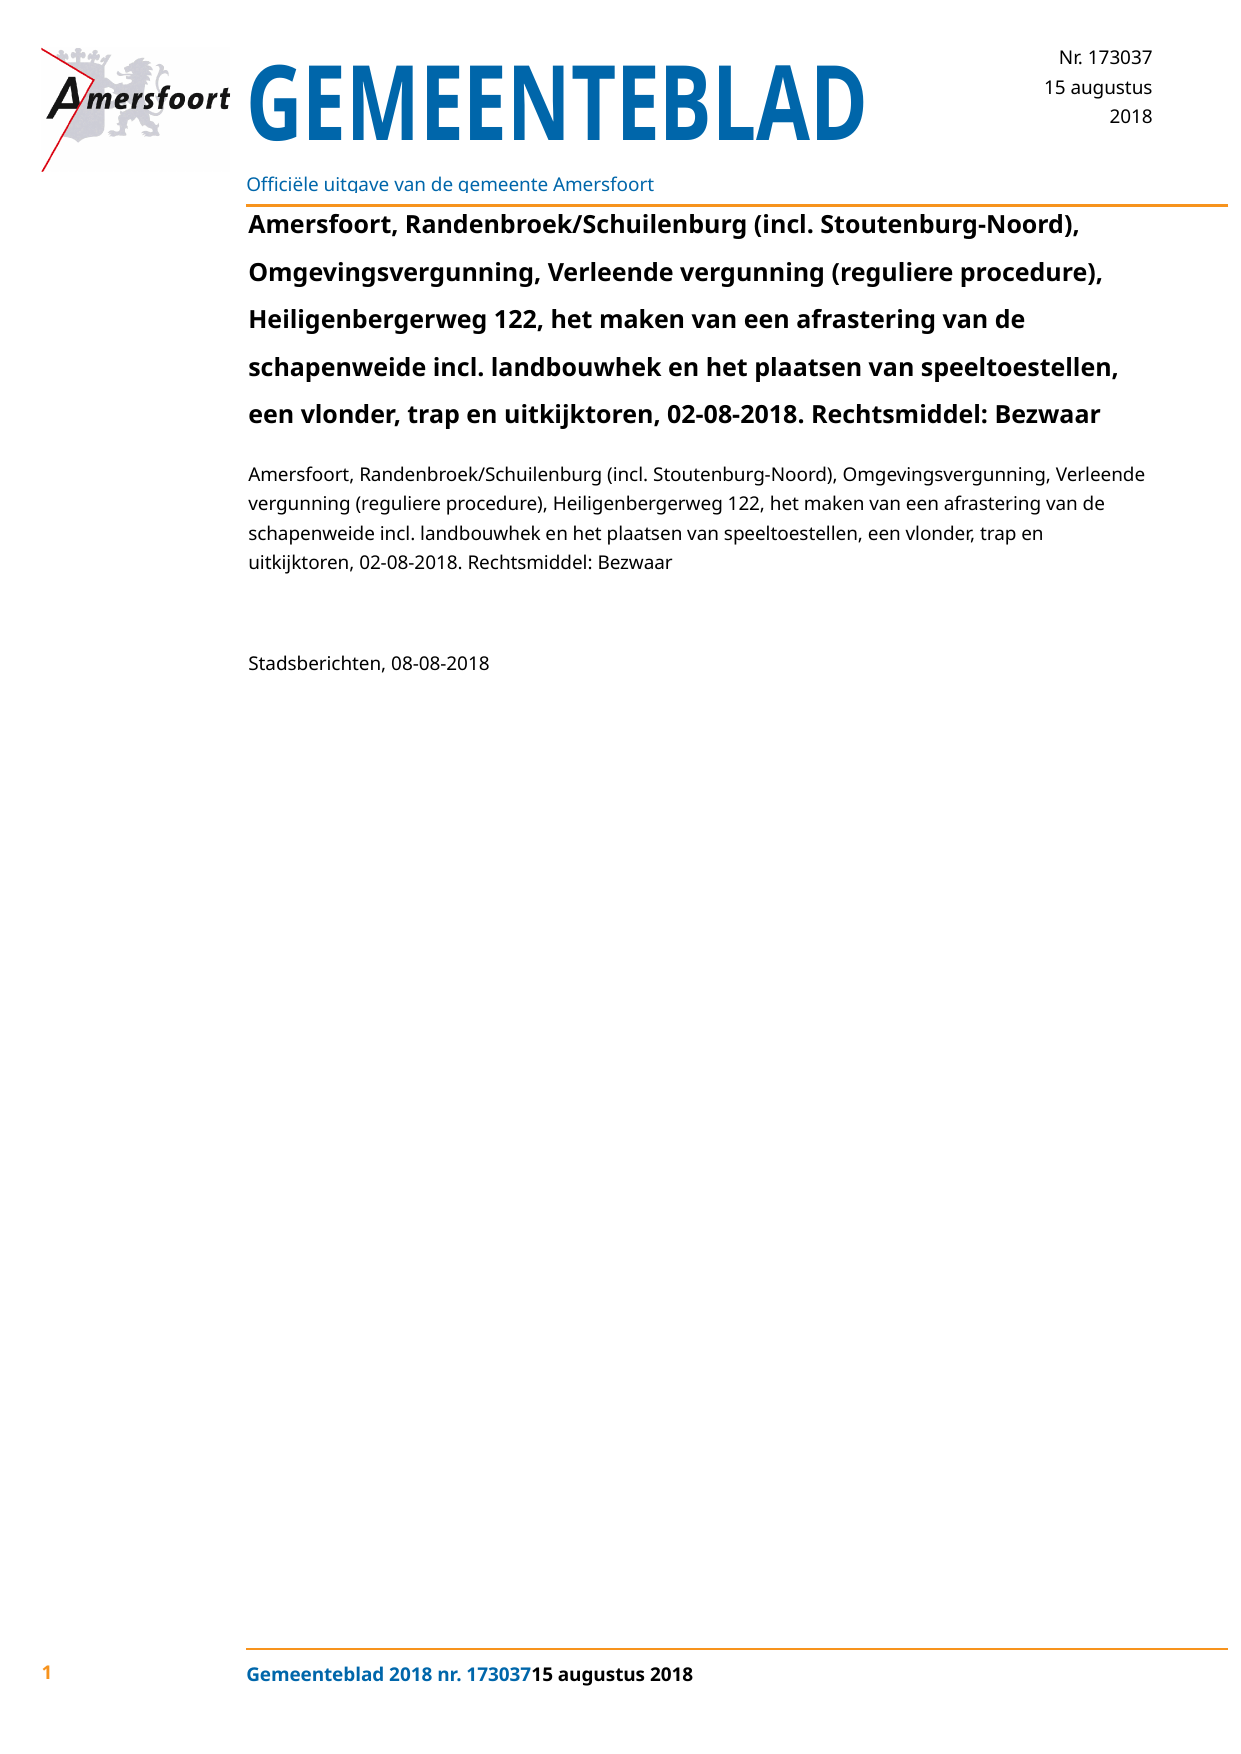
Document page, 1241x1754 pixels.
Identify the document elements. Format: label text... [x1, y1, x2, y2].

text Amersfoort, Randenbroek/Schuilenburg (incl. Stoutenburg-Noord), Omgevingsvergunning, Verleende vergunning (reguliere procedure), Heiligenbergerweg 122, het maken van een afrastering van de schapenweide incl. landbouwhek en het plaatsen van speeltoestellen, een vlonder, trap en uitkijktoren, 02-08-2018. Rechtsmiddel: Bezwaar [248, 461, 1152, 575]
picture [41, 47, 231, 172]
text Stadsberichten, 08-08-2018 [248, 650, 1152, 676]
text Amersfoort, Randenbroek/Schuilenburg (incl. Stoutenburg-Noord), Omgevingsvergunning, Verleende vergunning (reguliere procedure), Heiligenbergerweg 122, het maken van een afrastering van de schapenweide incl. landbouwhek en het plaatsen van speeltoestellen, een vlonder, trap en uitkijktoren, 02-08-2018. Rechtsmiddel: Bezwaar [248, 207, 1152, 431]
